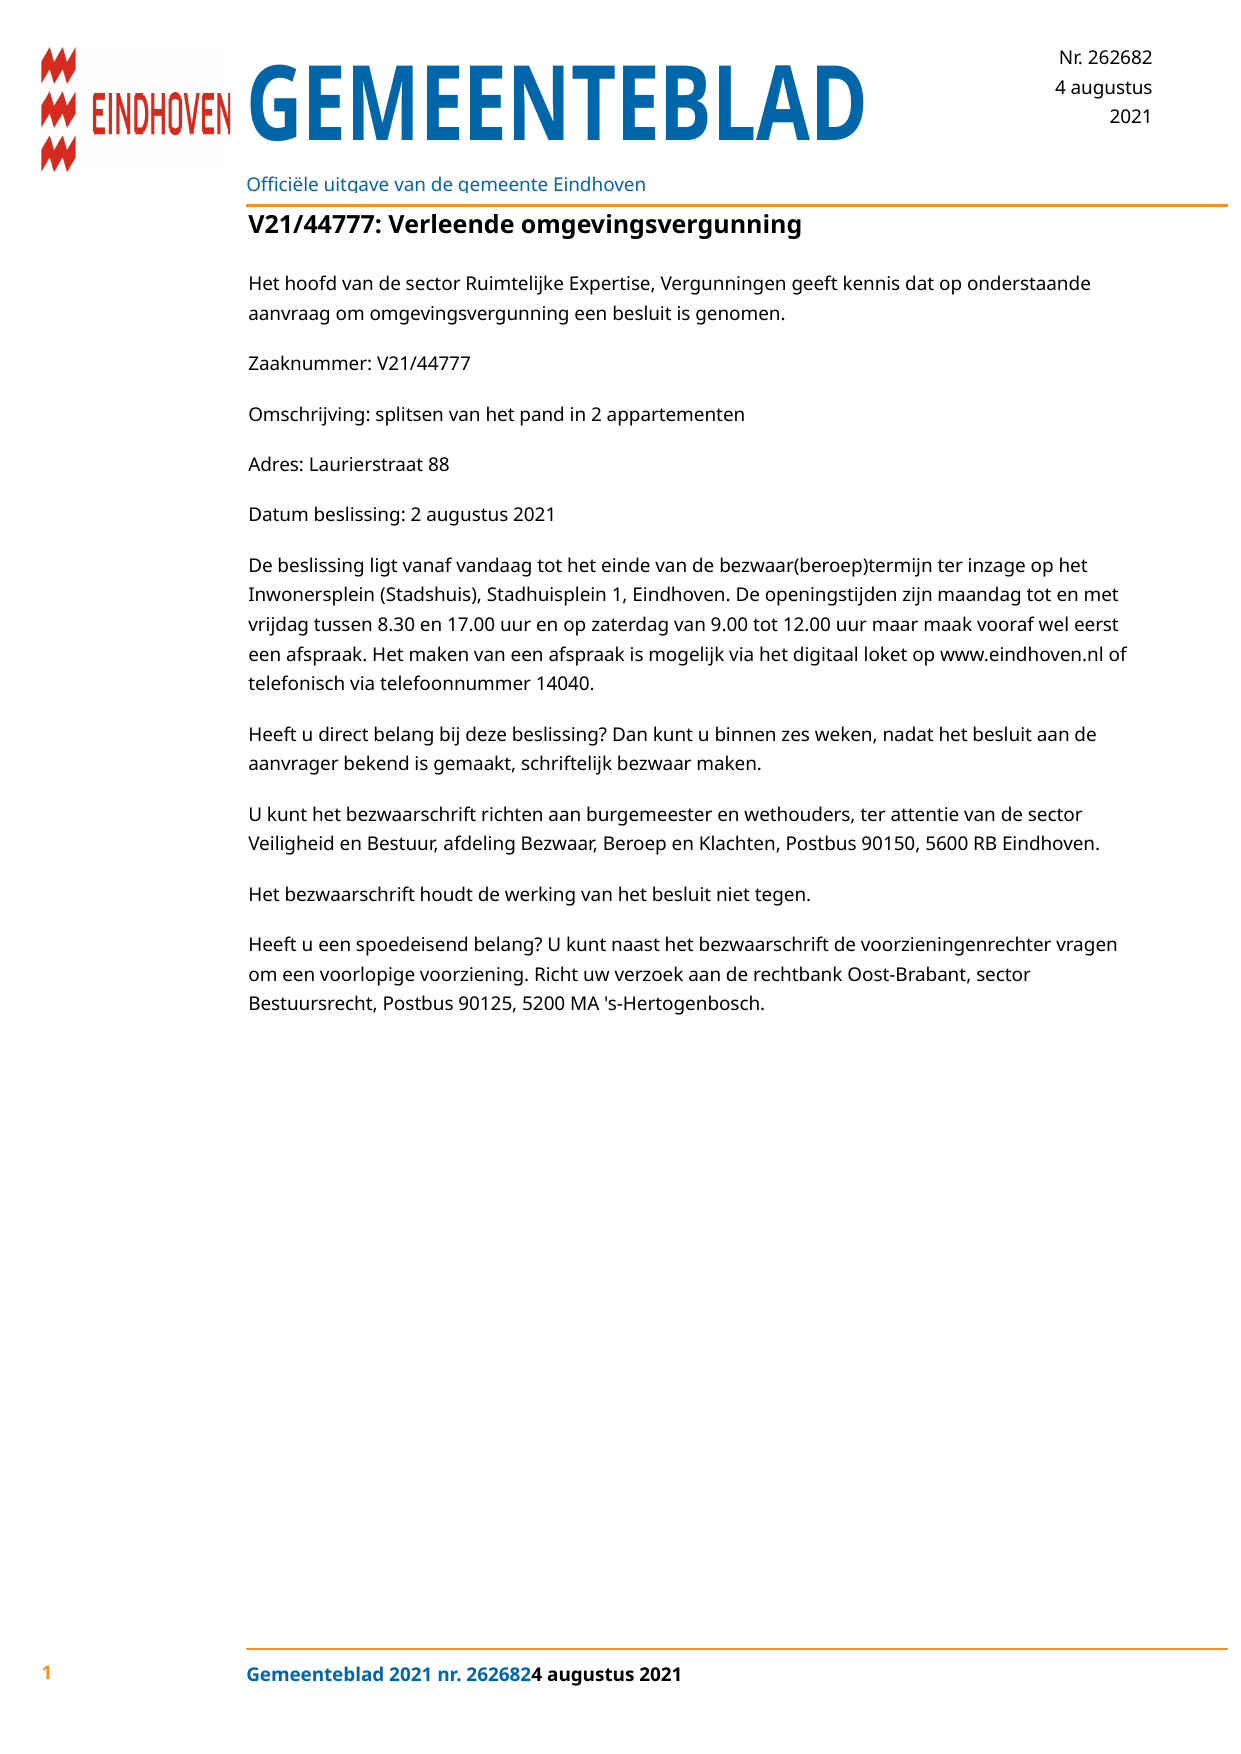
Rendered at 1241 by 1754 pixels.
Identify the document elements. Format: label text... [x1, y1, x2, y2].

text U kunt het bezwaarschrift richten aan burgemeester en wethouders, ter attentie van de sector Veiligheid en Bestuur, afdeling Bezwaar, Beroep en Klachten, Postbus 90150, 5600 RB Eindhoven. [248, 801, 1152, 856]
picture [41, 47, 231, 172]
text V21/44777: Verleende omgevingsvergunning [248, 207, 1152, 241]
text Adres: Laurierstraat 88 [248, 451, 1152, 477]
text Zaaknummer: V21/44777 [248, 350, 1152, 376]
text Het bezwaarschrift houdt de werking van het besluit niet tegen. [248, 881, 1152, 906]
text Het hoofd van de sector Ruimtelijke Expertise, Vergunningen geeft kennis dat op onderstaande aanvraag om omgevingsvergunning een besluit is genomen. [248, 270, 1152, 326]
text Heeft u een spoedeisend belang? U kunt naast het bezwaarschrift de voorzieningenrechter vragen om een voorlopige voorziening. Richt uw verzoek aan de rechtbank Oost-Brabant, sector Bestuursrecht, Postbus 90125, 5200 MA 's-Hertogenbosch. [248, 931, 1152, 1016]
text De beslissing ligt vanaf vandaag tot het einde van de bezwaar(beroep)termijn ter inzage op het Inwonersplein (Stadshuis), Stadhuisplein 1, Eindhoven. De openingstijden zijn maandag tot en met vrijdag tussen 8.30 en 17.00 uur en op zaterdag van 9.00 tot 12.00 uur maar maak vooraf wel eerst een afspraak. Het maken van een afspraak is mogelijk via het digitaal loket op www.eindhoven.nl of telefonisch via telefoonnummer 14040. [248, 552, 1152, 696]
text Datum beslissing: 2 augustus 2021 [248, 502, 1152, 527]
text Heeft u direct belang bij deze beslissing? Dan kunt u binnen zes weken, nadat het besluit aan de aanvrager bekend is gemaakt, schriftelijk bezwaar maken. [248, 721, 1152, 776]
text Omschrijving: splitsen van het pand in 2 appartementen [248, 401, 1152, 426]
